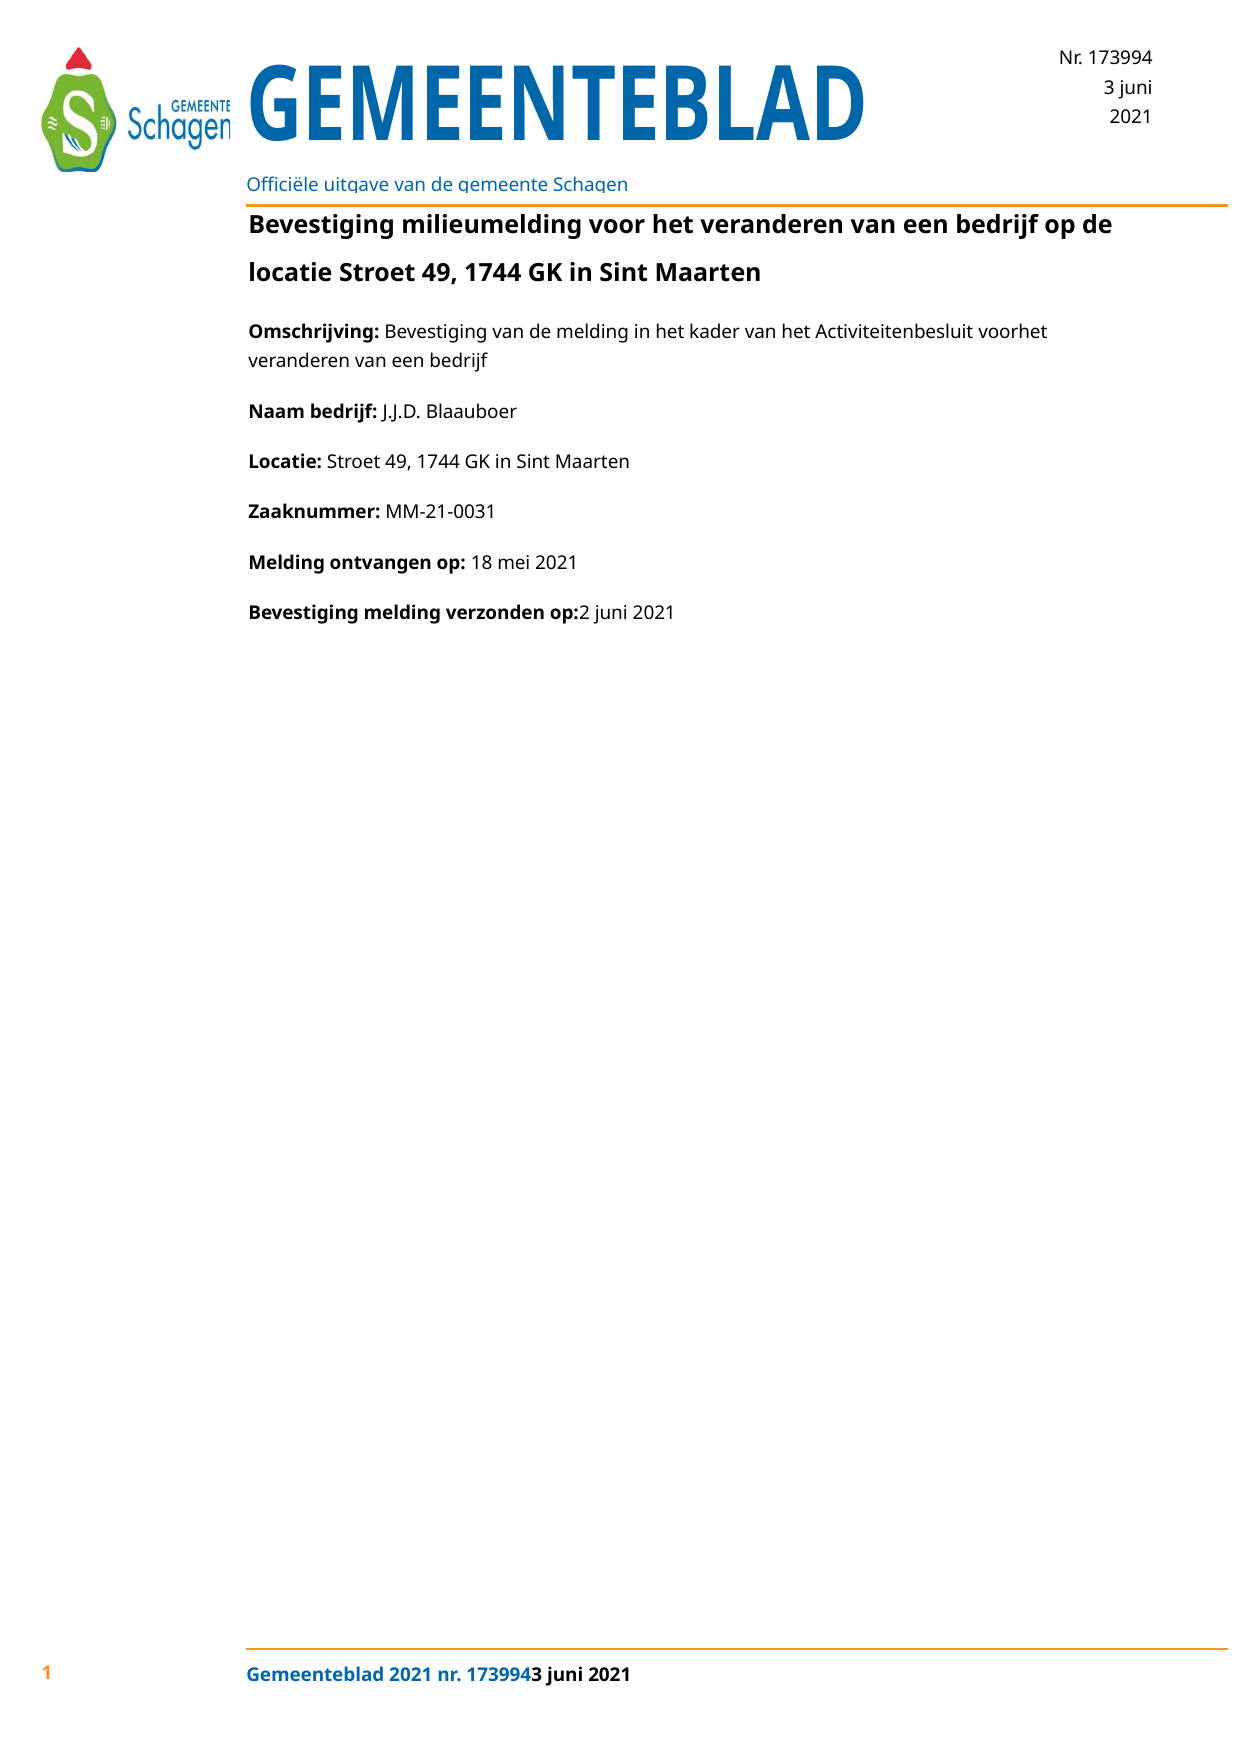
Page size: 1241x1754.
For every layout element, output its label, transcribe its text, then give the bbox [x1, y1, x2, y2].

text Omschrijving: Bevestiging van de melding in het kader van het Activiteitenbesluit voorhet veranderen van een bedrijf [248, 318, 1152, 373]
text Locatie: Stroet 49, 1744 GK in Sint Maarten [248, 448, 1152, 474]
text Bevestiging melding verzonden op:2 juni 2021 [248, 599, 1152, 625]
text Bevestiging milieumelding voor het veranderen van een bedrijf op de locatie Stroet 49, 1744 GK in Sint Maarten [248, 207, 1152, 288]
text Zaaknummer: MM-21-0031 [248, 499, 1152, 524]
text Melding ontvangen op: 18 mei 2021 [248, 549, 1152, 575]
text Naam bedrijf: J.J.D. Blaauboer [248, 398, 1152, 424]
picture [41, 47, 231, 172]
